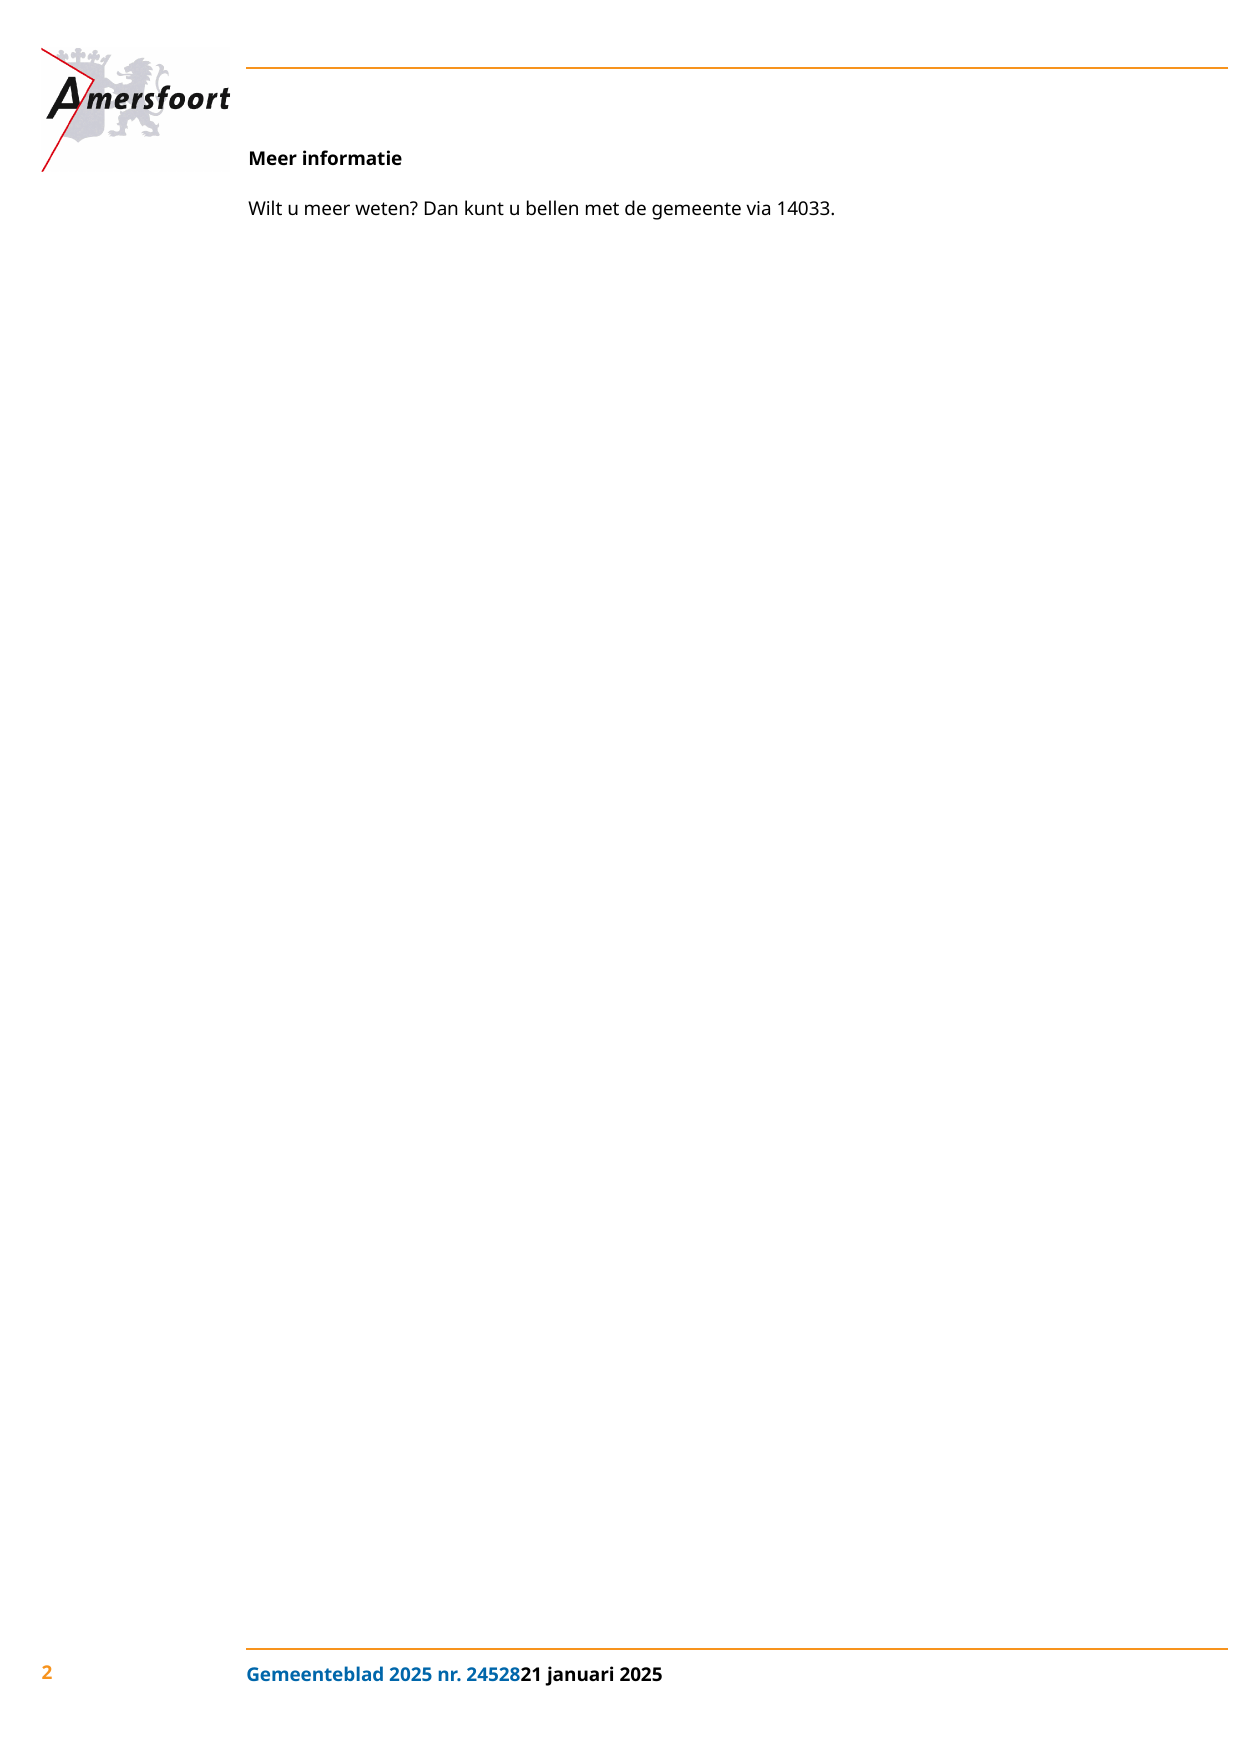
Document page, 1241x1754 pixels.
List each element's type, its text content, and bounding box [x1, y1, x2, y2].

picture [41, 47, 231, 172]
text Wilt u meer weten? Dan kunt u bellen met de gemeente via 14033. [248, 196, 1152, 221]
text Meer informatie [248, 145, 1152, 171]
